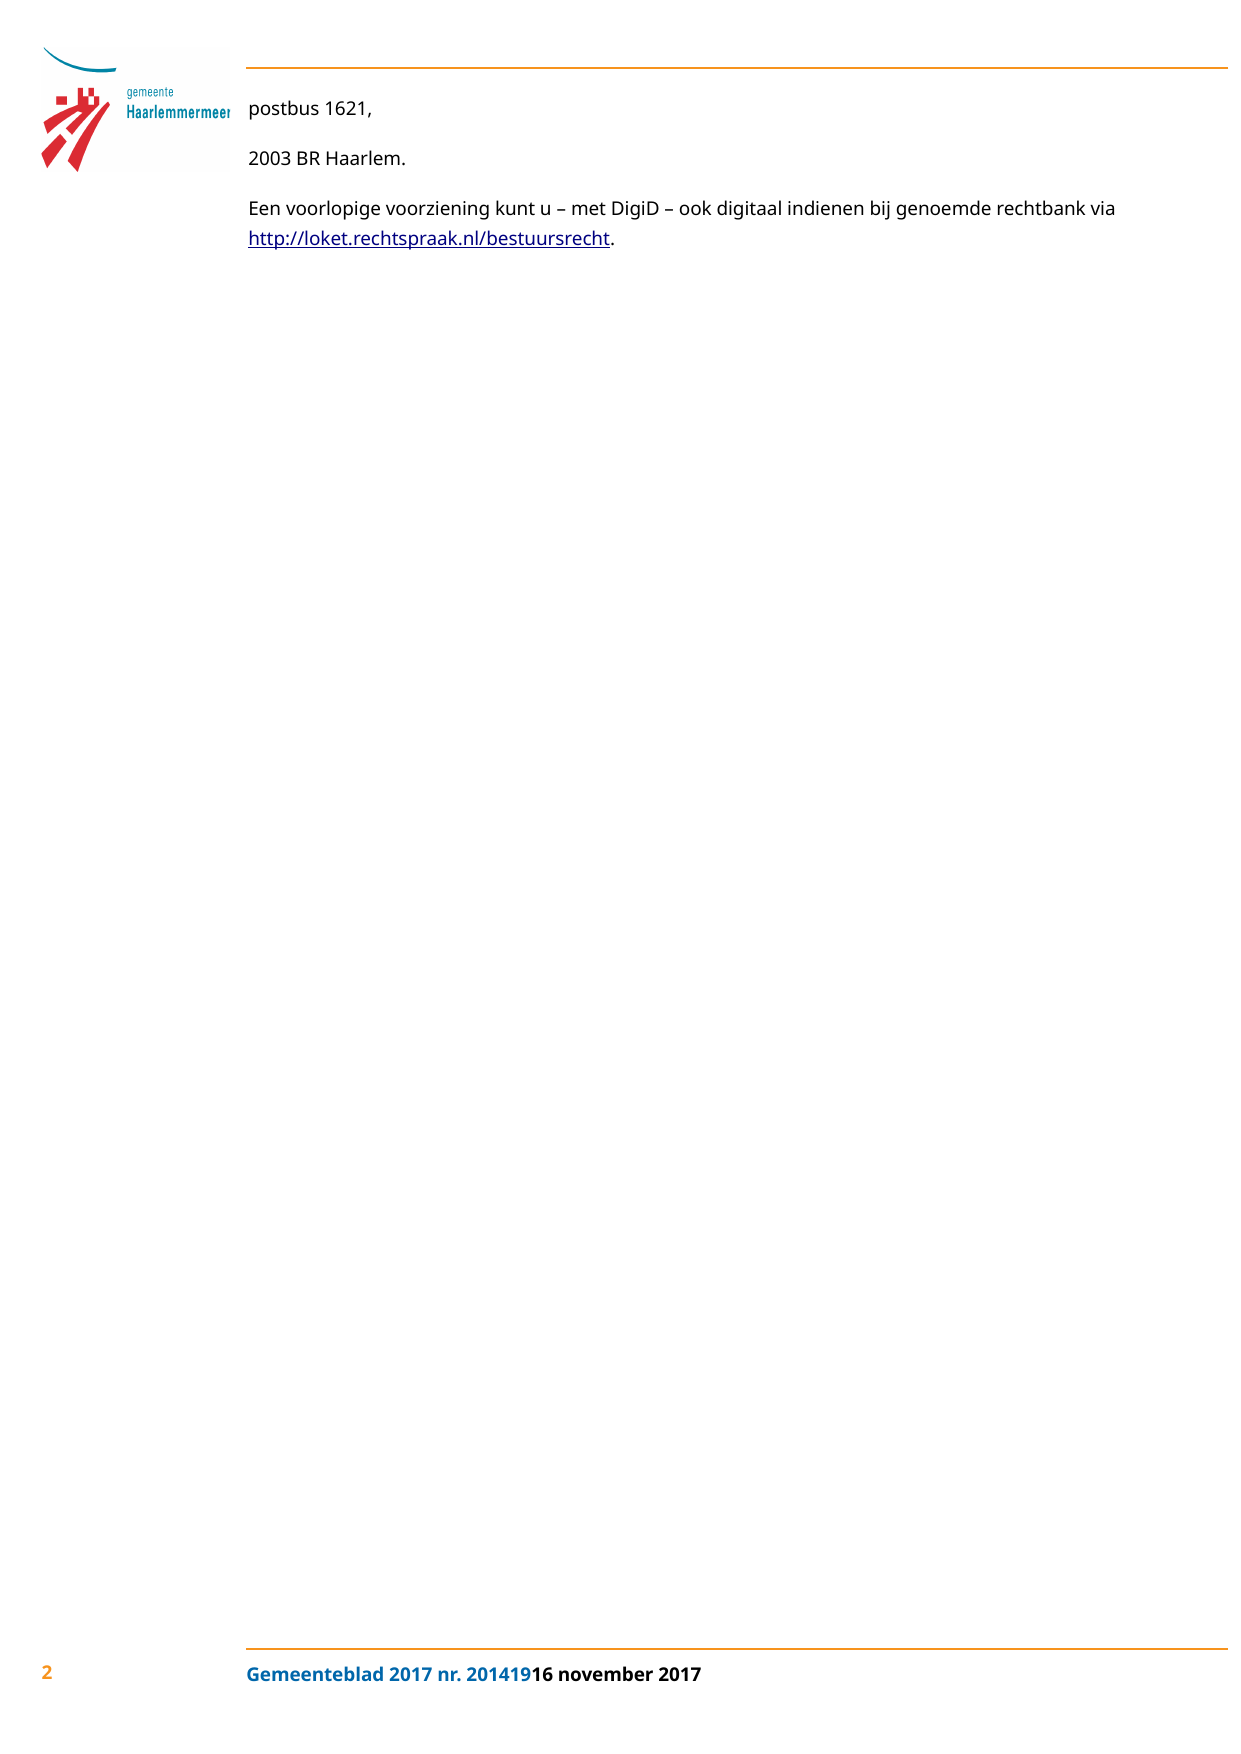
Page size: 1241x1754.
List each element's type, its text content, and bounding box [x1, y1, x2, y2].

text postbus 1621, [248, 95, 1152, 121]
text 2003 BR Haarlem. [248, 145, 1152, 171]
text Een voorlopige voorziening kunt u – met DigiD – ook digitaal indienen bij genoemde rechtbank via http://loket.rechtspraak.nl/bestuursrecht. [248, 196, 1152, 251]
picture [41, 47, 231, 172]
